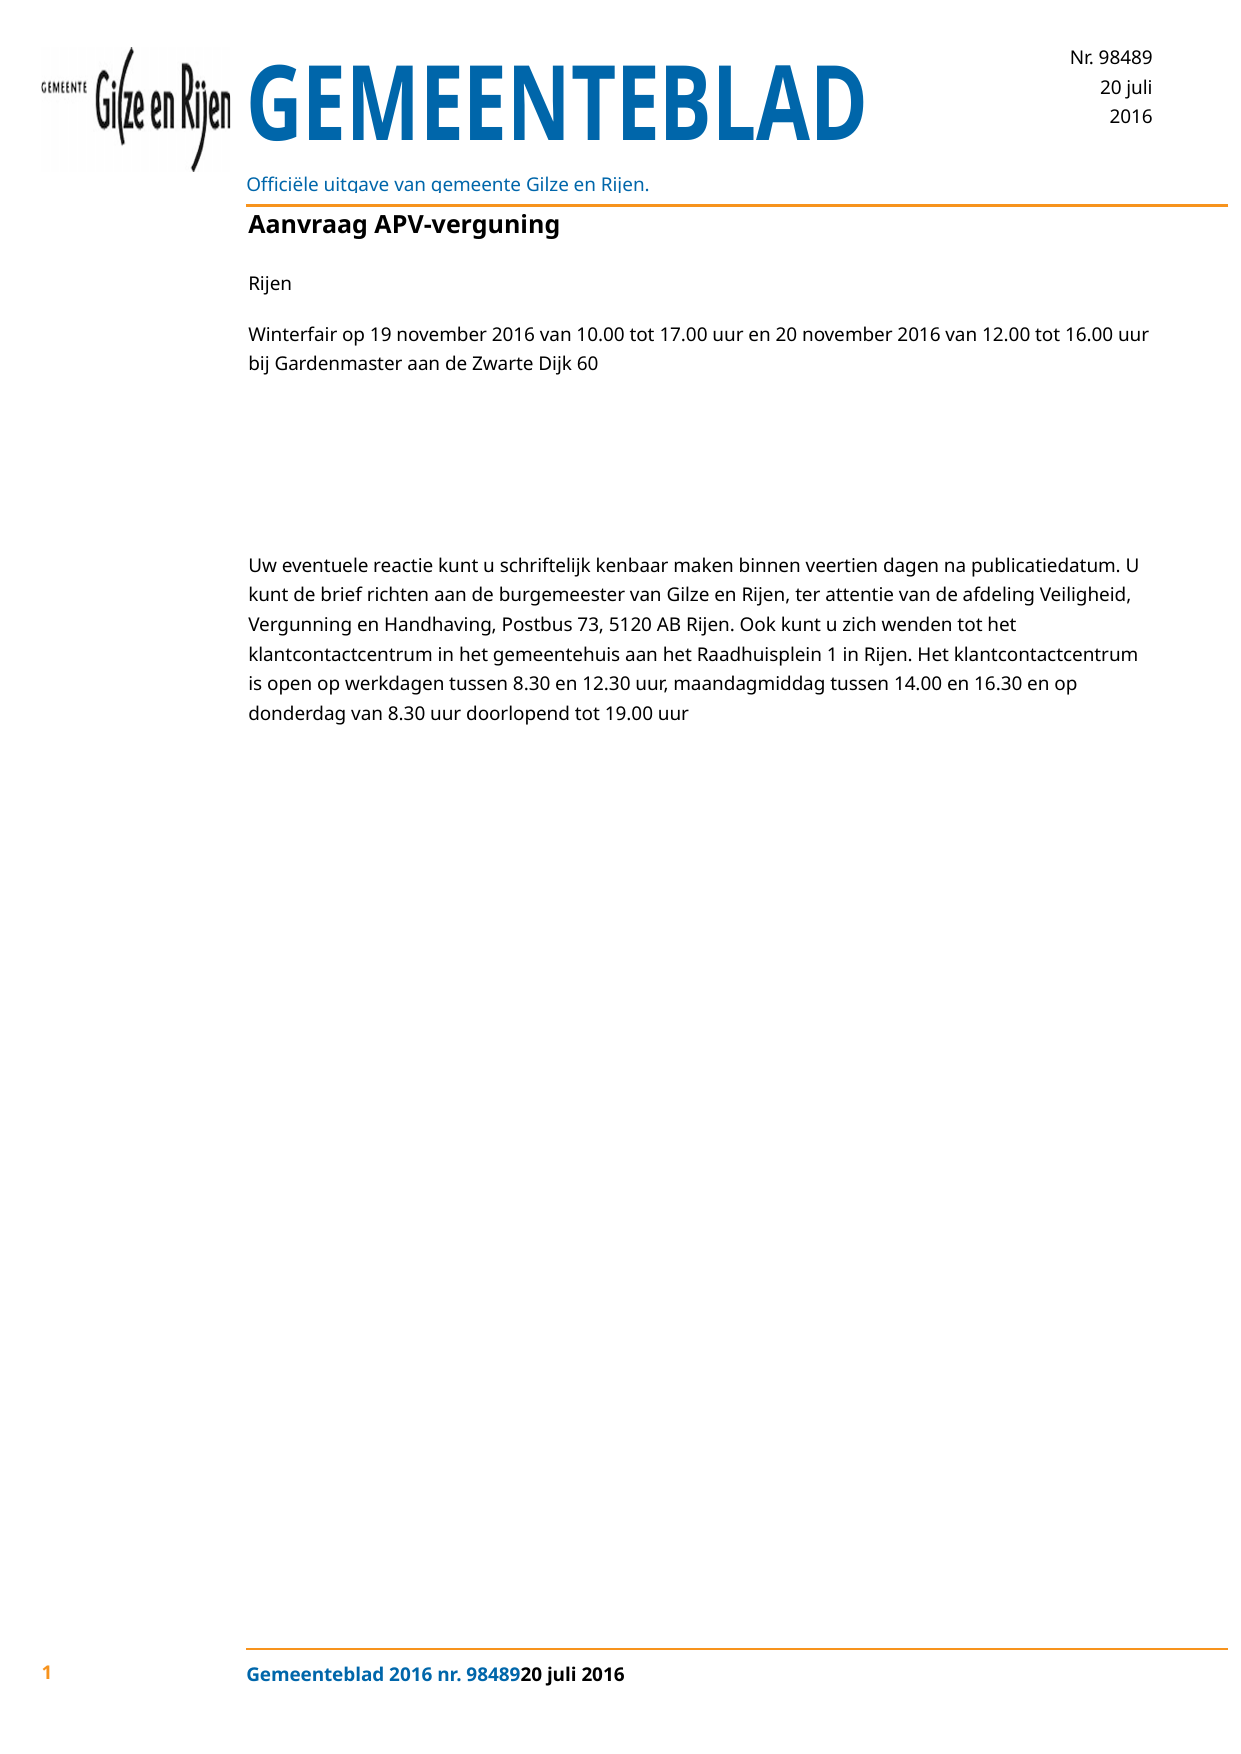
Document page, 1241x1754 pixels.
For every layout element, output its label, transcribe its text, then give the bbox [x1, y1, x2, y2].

text Rijen [248, 270, 1152, 296]
text Aanvraag APV-verguning [248, 207, 1152, 241]
text Winterfair op 19 november 2016 van 10.00 tot 17.00 uur en 20 november 2016 van 12.00 tot 16.00 uur bij Gardenmaster aan de Zwarte Dijk 60 [248, 321, 1152, 376]
text Uw eventuele reactie kunt u schriftelijk kenbaar maken binnen veertien dagen na publicatiedatum. U kunt de brief richten aan de burgemeester van Gilze en Rijen, ter attentie van de afdeling Veiligheid, Vergunning en Handhaving, Postbus 73, 5120 AB Rijen. Ook kunt u zich wenden tot het klantcontactcentrum in het gemeentehuis aan het Raadhuisplein 1 in Rijen. Het klantcontactcentrum is open op werkdagen tussen 8.30 en 12.30 uur, maandagmiddag tussen 14.00 en 16.30 en op donderdag van 8.30 uur doorlopend tot 19.00 uur [248, 552, 1152, 726]
picture [41, 47, 231, 172]
